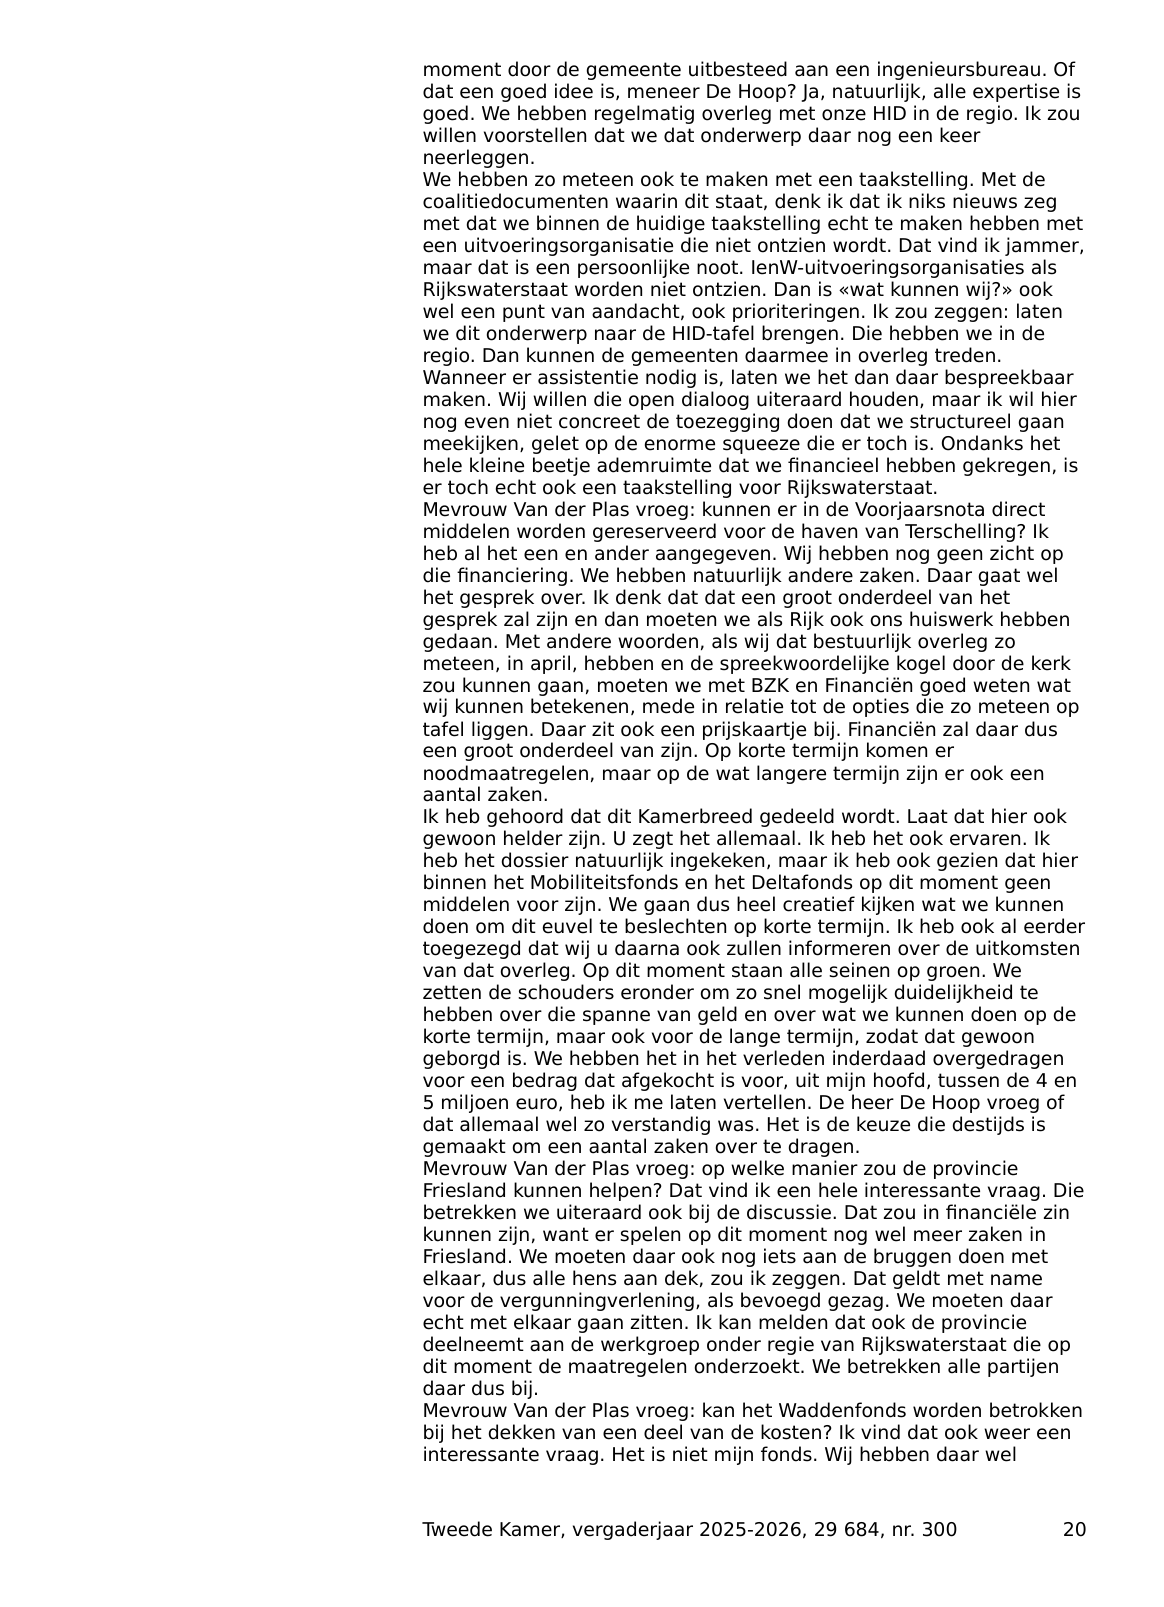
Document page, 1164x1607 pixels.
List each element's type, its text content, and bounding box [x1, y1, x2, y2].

text Mevrouw Van der Plas vroeg: kan het Waddenfonds worden betrokken bij het dekken van een deel van de kosten? Ik vind dat ook weer een interessante vraag. Het is niet mijn fonds. Wij hebben daar wel [422, 1400, 1087, 1466]
text Mevrouw Van der Plas vroeg: op welke manier zou de provincie Friesland kunnen helpen? Dat vind ik een hele interessante vraag. Die betrekken we uiteraard ook bij de discussie. Dat zou in financiële zin kunnen zijn, want er spelen op dit moment nog wel meer zaken in Friesland. We moeten daar ook nog iets aan de bruggen doen met elkaar, dus alle hens aan dek, zou ik zeggen. Dat geldt met name voor de vergunningverlening, als bevoegd gezag. We moeten daar echt met elkaar gaan zitten. Ik kan melden dat ook de provincie deelneemt aan de werkgroep onder regie van Rijkswaterstaat die op dit moment de maatregelen onderzoekt. We betrekken alle partijen daar dus bij. [422, 1158, 1087, 1400]
text We hebben zo meteen ook te maken met een taakstelling. Met de coalitiedocumenten waarin dit staat, denk ik dat ik niks nieuws zeg met dat we binnen de huidige taakstelling echt te maken hebben met een uitvoeringsorganisatie die niet ontzien wordt. Dat vind ik jammer, maar dat is een persoonlijke noot. IenW-uitvoeringsorganisaties als Rijkswaterstaat worden niet ontzien. Dan is «wat kunnen wij?» ook wel een punt van aandacht, ook prioriteringen. Ik zou zeggen: laten we dit onderwerp naar de HID-tafel brengen. Die hebben we in de regio. Dan kunnen de gemeenten daarmee in overleg treden. Wanneer er assistentie nodig is, laten we het dan daar bespreekbaar maken. Wij willen die open dialoog uiteraard houden, maar ik wil hier nog even niet concreet de toezegging doen dat we structureel gaan meekijken, gelet op de enorme squeeze die er toch is. Ondanks het hele kleine beetje ademruimte dat we financieel hebben gekregen, is er toch echt ook een taakstelling voor Rijkswaterstaat. [422, 169, 1087, 499]
text Mevrouw Van der Plas vroeg: kunnen er in de Voorjaarsnota direct middelen worden gereserveerd voor de haven van Terschelling? Ik heb al het een en ander aangegeven. Wij hebben nog geen zicht op die financiering. We hebben natuurlijk andere zaken. Daar gaat wel het gesprek over. Ik denk dat dat een groot onderdeel van het gesprek zal zijn en dan moeten we als Rijk ook ons huiswerk hebben gedaan. Met andere woorden, als wij dat bestuurlijk overleg zo meteen, in april, hebben en de spreekwoordelijke kogel door de kerk zou kunnen gaan, moeten we met BZK en Financiën goed weten wat wij kunnen betekenen, mede in relatie tot de opties die zo meteen op tafel liggen. Daar zit ook een prijskaartje bij. Financiën zal daar dus een groot onderdeel van zijn. Op korte termijn komen er noodmaatregelen, maar op de wat langere termijn zijn er ook een aantal zaken. [422, 499, 1087, 806]
text moment door de gemeente uitbesteed aan een ingenieursbureau. Of dat een goed idee is, meneer De Hoop? Ja, natuurlijk, alle expertise is goed. We hebben regelmatig overleg met onze HID in de regio. Ik zou willen voorstellen dat we dat onderwerp daar nog een keer neerleggen. [422, 59, 1087, 169]
text Ik heb gehoord dat dit Kamerbreed gedeeld wordt. Laat dat hier ook gewoon helder zijn. U zegt het allemaal. Ik heb het ook ervaren. Ik heb het dossier natuurlijk ingekeken, maar ik heb ook gezien dat hier binnen het Mobiliteitsfonds en het Deltafonds op dit moment geen middelen voor zijn. We gaan dus heel creatief kijken wat we kunnen doen om dit euvel te beslechten op korte termijn. Ik heb ook al eerder toegezegd dat wij u daarna ook zullen informeren over de uitkomsten van dat overleg. Op dit moment staan alle seinen op groen. We zetten de schouders eronder om zo snel mogelijk duidelijkheid te hebben over die spanne van geld en over wat we kunnen doen op de korte termijn, maar ook voor de lange termijn, zodat dat gewoon geborgd is. We hebben het in het verleden inderdaad overgedragen voor een bedrag dat afgekocht is voor, uit mijn hoofd, tussen de 4 en 5 miljoen euro, heb ik me laten vertellen. De heer De Hoop vroeg of dat allemaal wel zo verstandig was. Het is de keuze die destijds is gemaakt om een aantal zaken over te dragen. [422, 806, 1087, 1158]
